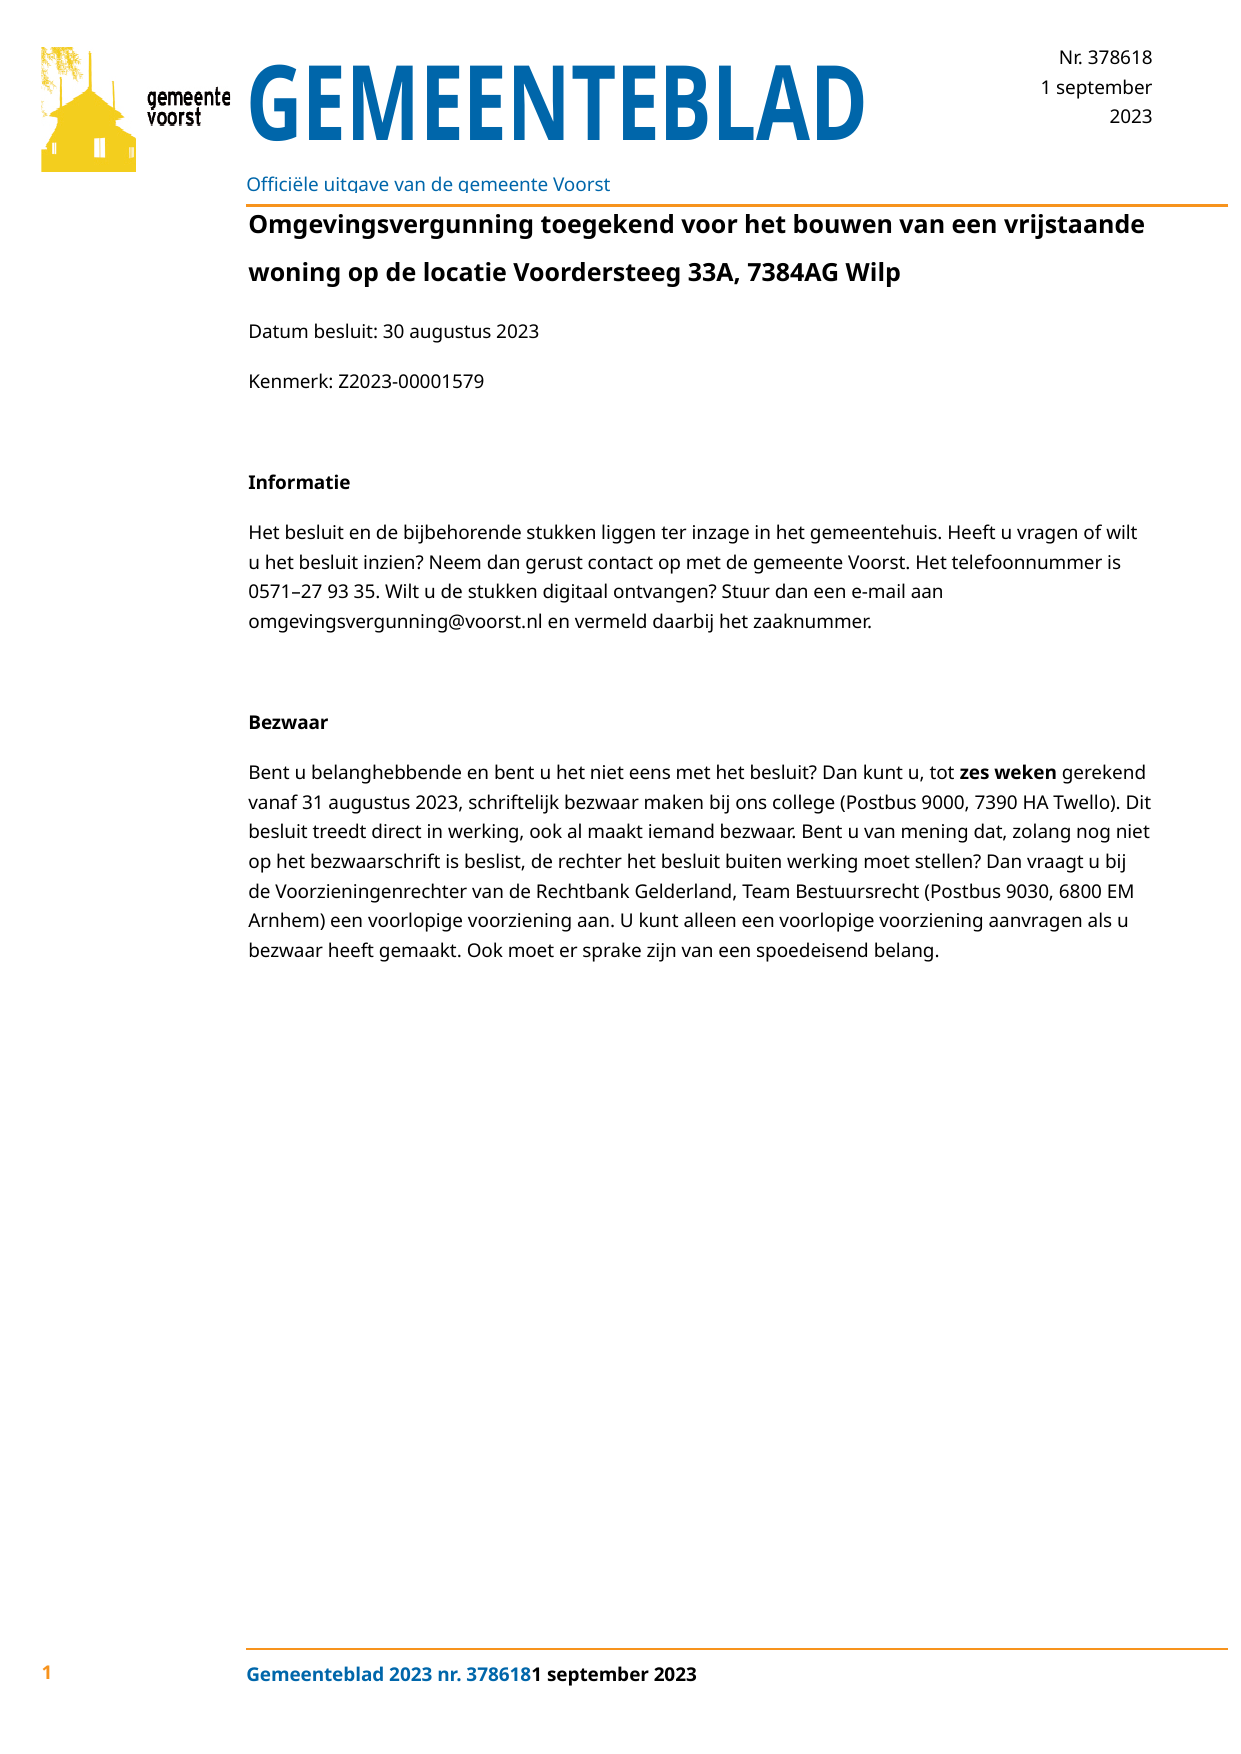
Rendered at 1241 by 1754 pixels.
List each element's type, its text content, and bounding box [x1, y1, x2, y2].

text Bezwaar [248, 709, 1152, 735]
text Het besluit en de bijbehorende stukken liggen ter inzage in het gemeentehuis. Heeft u vragen of wilt u het besluit inzien? Neem dan gerust contact op met de gemeente Voorst. Het telefoonnummer is 0571–27 93 35. Wilt u de stukken digitaal ontvangen? Stuur dan een e-mail aan omgevingsvergunning@voorst.nl en vermeld daarbij het zaaknummer. [248, 519, 1152, 634]
text Bent u belanghebbende en bent u het niet eens met het besluit? Dan kunt u, tot zes weken gerekend vanaf 31 augustus 2023, schriftelijk bezwaar maken bij ons college (Postbus 9000, 7390 HA Twello). Dit besluit treedt direct in werking, ook al maakt iemand bezwaar. Bent u van mening dat, zolang nog niet op het bezwaarschrift is beslist, de rechter het besluit buiten werking moet stellen? Dan vraagt u bij de Voorzieningenrechter van de Rechtbank Gelderland, Team Bestuursrecht (Postbus 9030, 6800 EM Arnhem) een voorlopige voorziening aan. U kunt alleen een voorlopige voorziening aanvragen als u bezwaar heeft gemaakt. Ook moet er sprake zijn van een spoedeisend belang. [248, 759, 1152, 963]
text Kenmerk: Z2023-00001579 [248, 368, 1152, 394]
text Informatie [248, 469, 1152, 495]
text Datum besluit: 30 augustus 2023 [248, 318, 1152, 344]
text Omgevingsvergunning toegekend voor het bouwen van een vrijstaande woning op de locatie Voordersteeg 33A, 7384AG Wilp [248, 207, 1152, 288]
picture [41, 47, 231, 172]
